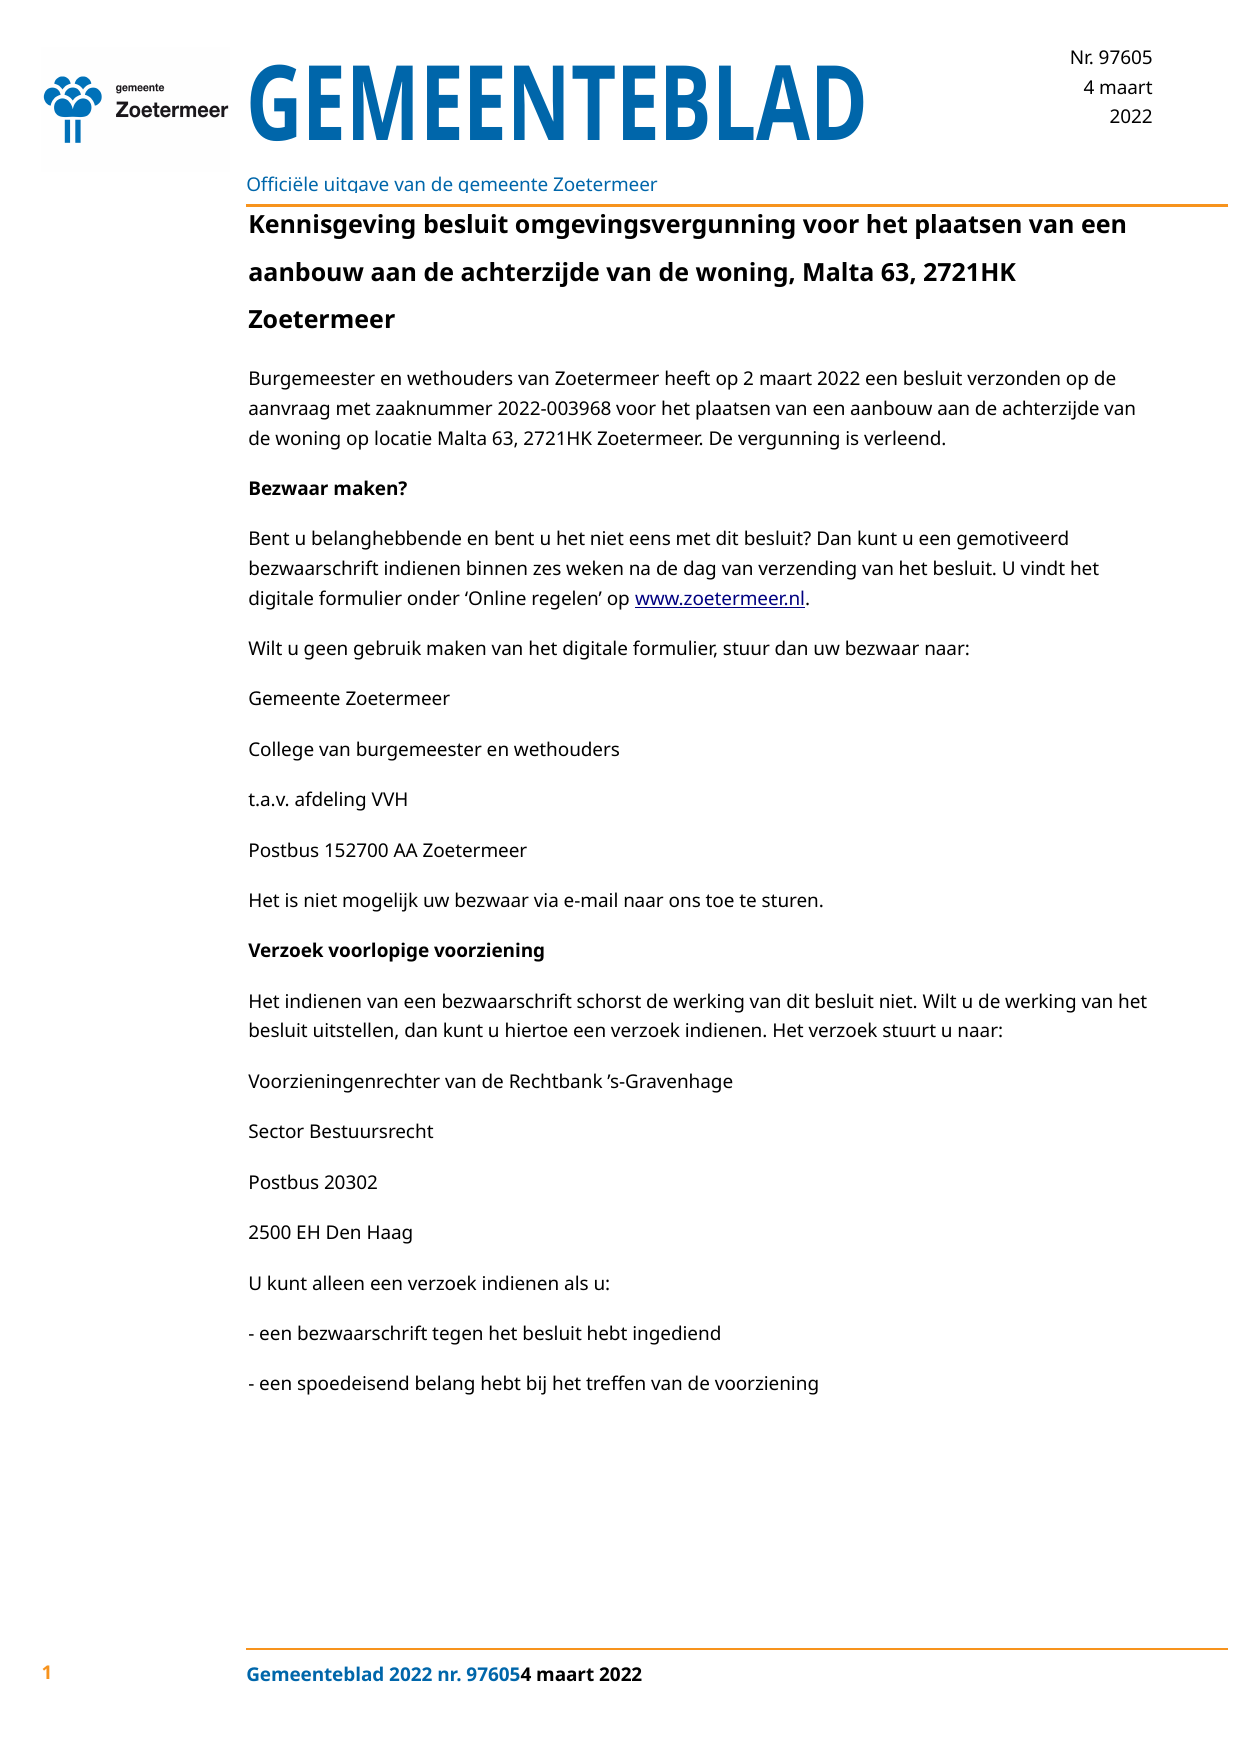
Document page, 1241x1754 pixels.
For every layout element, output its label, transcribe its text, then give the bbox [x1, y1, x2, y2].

text Postbus 152700 AA Zoetermeer [248, 837, 1152, 862]
text Voorzieningenrechter van de Rechtbank ’s-Gravenhage [248, 1068, 1152, 1094]
text Wilt u geen gebruik maken van het digitale formulier, stuur dan uw bezwaar naar: [248, 635, 1152, 661]
text U kunt alleen een verzoek indienen als u: [248, 1270, 1152, 1295]
text Het indienen van een bezwaarschrift schorst de werking van dit besluit niet. Wilt u de werking van het besluit uitstellen, dan kunt u hiertoe een verzoek indienen. Het verzoek stuurt u naar: [248, 988, 1152, 1043]
text Verzoek voorlopige voorziening [248, 938, 1152, 963]
text Kennisgeving besluit omgevingsvergunning voor het plaatsen van een aanbouw aan de achterzijde van de woning, Malta 63, 2721HK Zoetermeer [248, 207, 1152, 336]
text College van burgemeester en wethouders [248, 736, 1152, 762]
text Postbus 20302 [248, 1169, 1152, 1194]
text Burgemeester en wethouders van Zoetermeer heeft op 2 maart 2022 een besluit verzonden op de aanvraag met zaaknummer 2022-003968 voor het plaatsen van een aanbouw aan de achterzijde van de woning op locatie Malta 63, 2721HK Zoetermeer. De vergunning is verleend. [248, 366, 1152, 450]
text Het is niet mogelijk uw bezwaar via e-mail naar ons toe te sturen. [248, 887, 1152, 913]
text t.a.v. afdeling VVH [248, 786, 1152, 812]
text 2500 EH Den Haag [248, 1219, 1152, 1245]
text Bezwaar maken? [248, 475, 1152, 501]
text Gemeente Zoetermeer [248, 686, 1152, 711]
text - een bezwaarschrift tegen het besluit hebt ingediend [248, 1320, 1152, 1346]
picture [41, 47, 231, 172]
text Sector Bestuursrecht [248, 1118, 1152, 1144]
text - een spoedeisend belang hebt bij het treffen van de voorziening [248, 1371, 1152, 1396]
text Bent u belanghebbende en bent u het niet eens met dit besluit? Dan kunt u een gemotiveerd bezwaarschrift indienen binnen zes weken na de dag van verzending van het besluit. U vindt het digitale formulier onder ‘Online regelen’ op www.zoetermeer.nl. [248, 526, 1152, 610]
